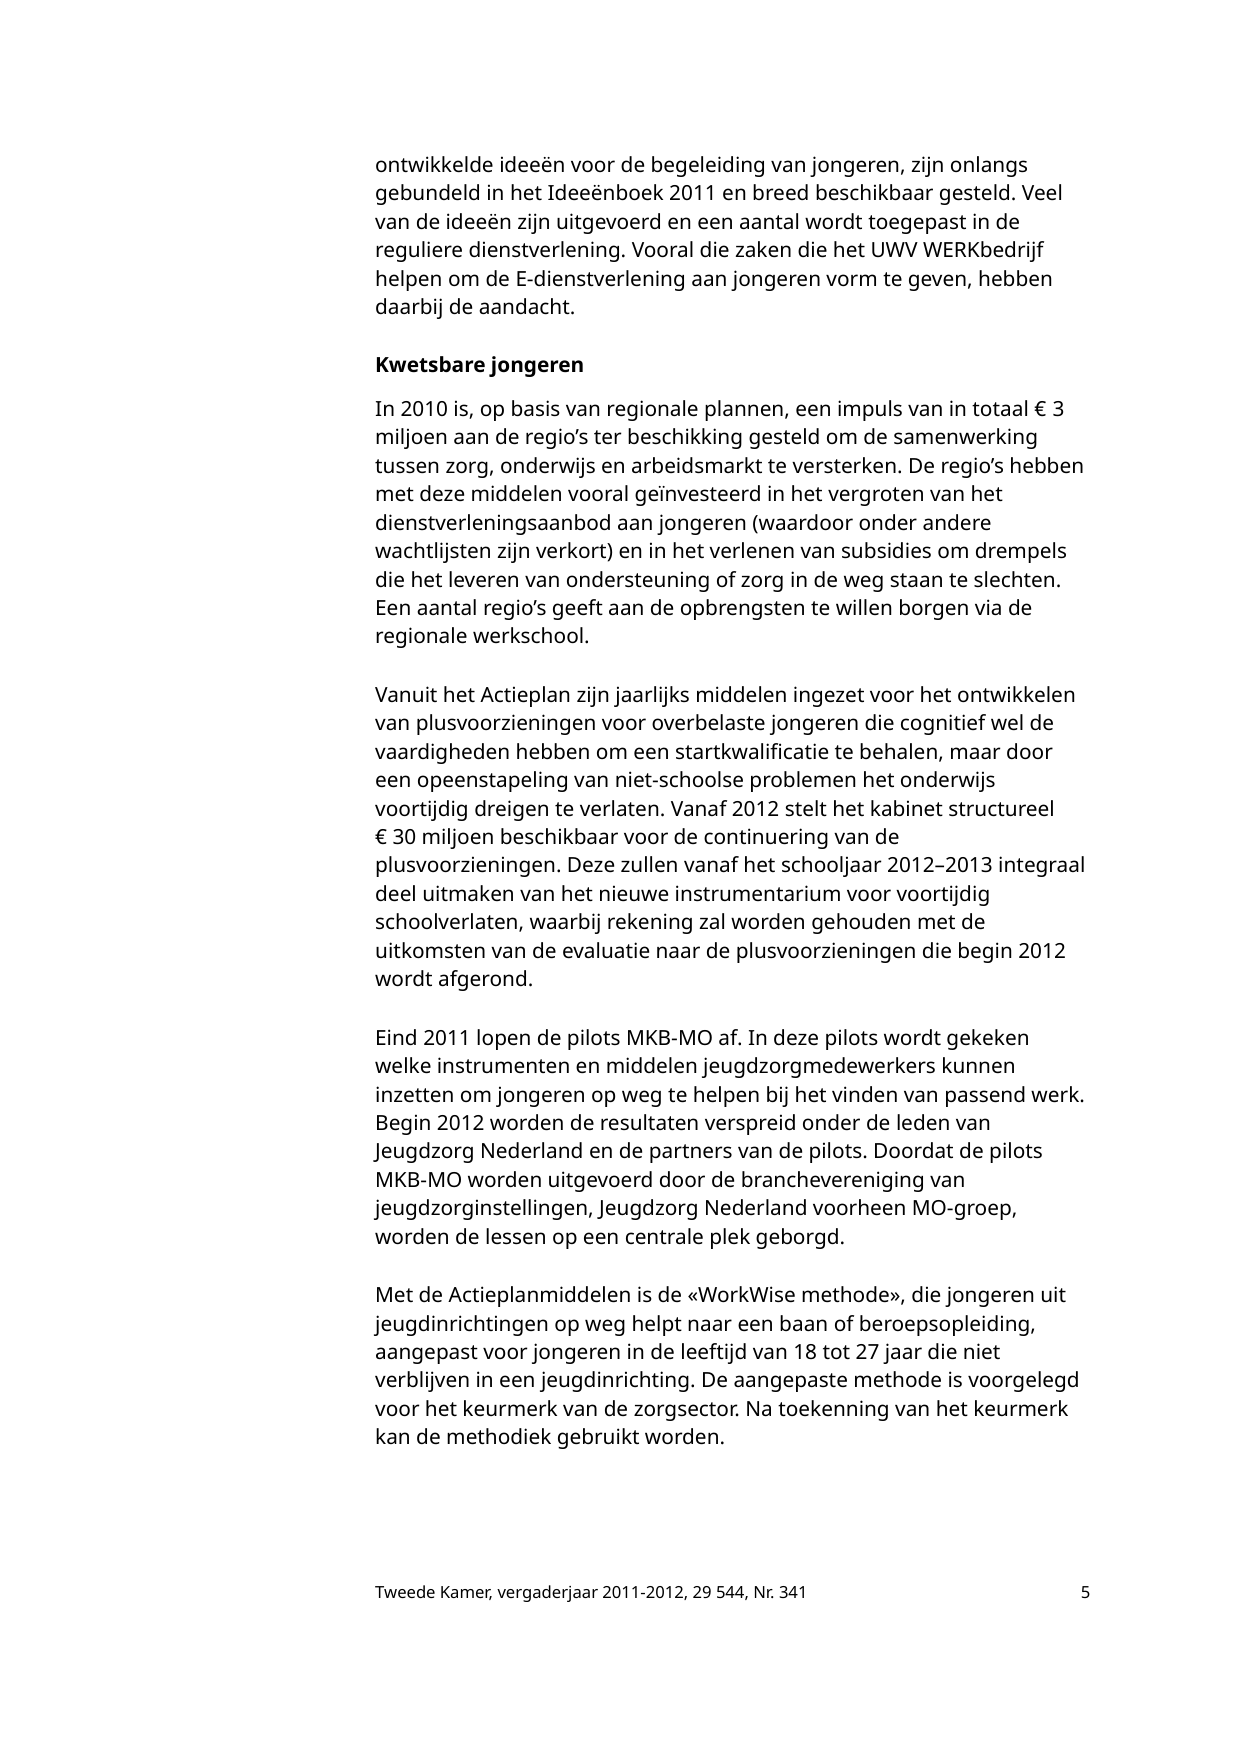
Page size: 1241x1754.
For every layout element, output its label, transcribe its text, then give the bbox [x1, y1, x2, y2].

text In 2010 is, op basis van regionale plannen, een impuls van in totaal € 3 miljoen aan de regio’s ter beschikking gesteld om de samenwerking tussen zorg, onderwijs en arbeidsmarkt te versterken. De regio’s hebben met deze middelen vooral geïnvesteerd in het vergroten van het dienstverleningsaanbod aan jongeren (waardoor onder andere wachtlijsten zijn verkort) en in het verlenen van subsidies om drempels die het leveren van ondersteuning of zorg in de weg staan te slechten. Een aantal regio’s geeft aan de opbrengsten te willen borgen via de regionale werkschool. [375, 394, 1090, 650]
text Eind 2011 lopen de pilots MKB-MO af. In deze pilots wordt gekeken welke instrumenten en middelen jeugdzorgmedewerkers kunnen inzetten om jongeren op weg te helpen bij het vinden van passend werk. Begin 2012 worden de resultaten verspreid onder de leden van Jeugdzorg Nederland en de partners van de pilots. Doordat de pilots MKB-MO worden uitgevoerd door de branchevereniging van jeugdzorginstellingen, Jeugdzorg Nederland voorheen MO-groep, worden de lessen op een centrale plek geborgd. [375, 1023, 1090, 1250]
text Vanuit het Actieplan zijn jaarlijks middelen ingezet voor het ontwikkelen van plusvoorzieningen voor overbelaste jongeren die cognitief wel de vaardigheden hebben om een startkwalificatie te behalen, maar door een opeenstapeling van niet-schoolse problemen het onderwijs voortijdig dreigen te verlaten. Vanaf 2012 stelt het kabinet structureel € 30 miljoen beschikbaar voor de continuering van de plusvoorzieningen. Deze zullen vanaf het schooljaar 2012–2013 integraal deel uitmaken van het nieuwe instrumentarium voor voortijdig schoolverlaten, waarbij rekening zal worden gehouden met de uitkomsten van de evaluatie naar de plusvoorzieningen die begin 2012 wordt afgerond. [375, 680, 1090, 993]
text Kwetsbare jongeren [375, 351, 1090, 379]
text Met de Actieplanmiddelen is de «WorkWise methode», die jongeren uit jeugdinrichtingen op weg helpt naar een baan of beroepsopleiding, aangepast voor jongeren in de leeftijd van 18 tot 27 jaar die niet verblijven in een jeugdinrichting. De aangepaste methode is voorgelegd voor het keurmerk van de zorgsector. Na toekenning van het keurmerk kan de methodiek gebruikt worden. [375, 1280, 1090, 1451]
text ontwikkelde ideeën voor de begeleiding van jongeren, zijn onlangs gebundeld in het Ideeënboek 2011 en breed beschikbaar gesteld. Veel van de ideeën zijn uitgevoerd en een aantal wordt toegepast in de reguliere dienstverlening. Vooral die zaken die het UWV WERKbedrijf helpen om de E-dienstverlening aan jongeren vorm te geven, hebben daarbij de aandacht. [375, 150, 1090, 321]
